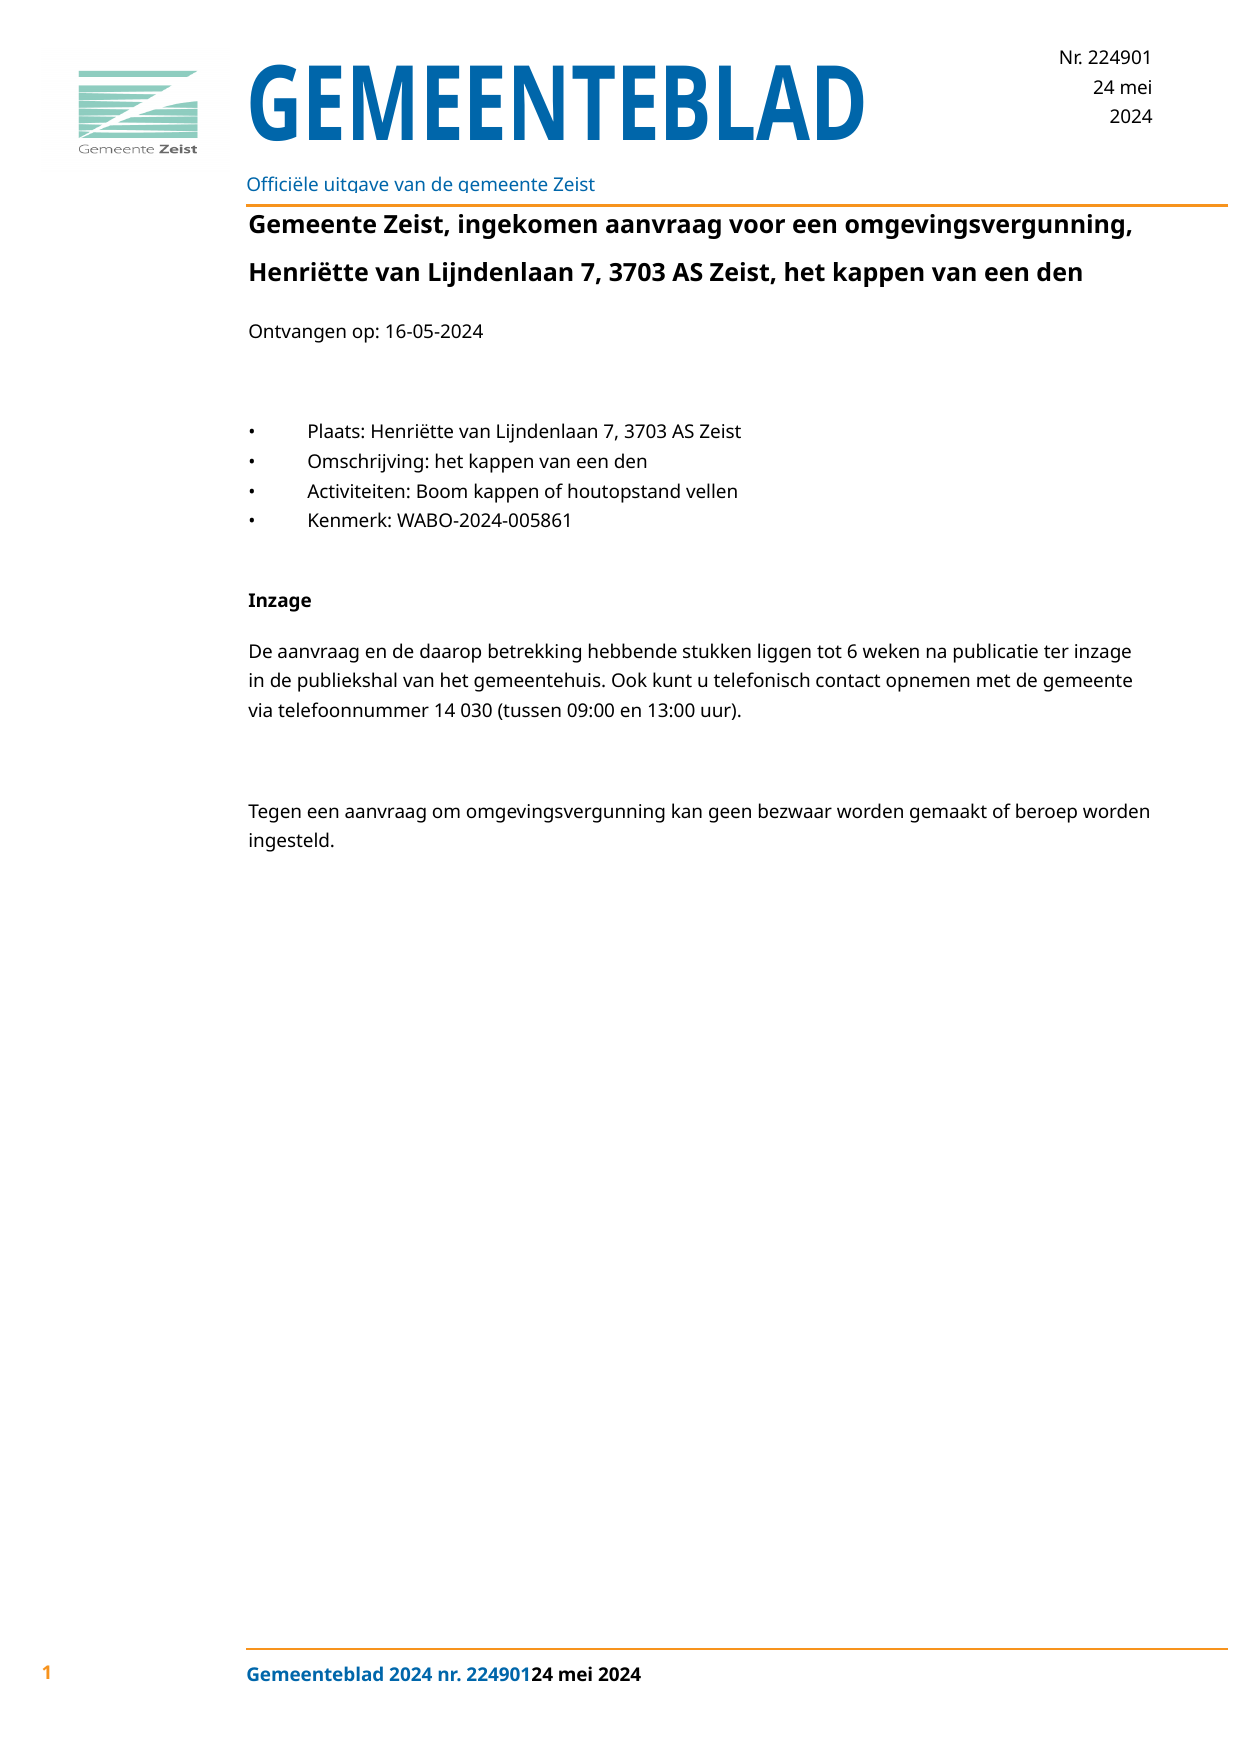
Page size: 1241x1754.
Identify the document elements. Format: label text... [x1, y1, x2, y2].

list Omschrijving: het kappen van een den [248, 448, 1152, 474]
text Inzage [248, 587, 1152, 613]
text Gemeente Zeist, ingekomen aanvraag voor een omgevingsvergunning, Henriëtte van Lijndenlaan 7, 3703 AS Zeist, het kappen van een den [248, 207, 1152, 288]
text Ontvangen op: 16-05-2024 [248, 318, 1152, 344]
picture [41, 47, 231, 172]
text Tegen een aanvraag om omgevingsvergunning kan geen bezwaar worden gemaakt of beroep worden ingesteld. [248, 798, 1152, 853]
list Activiteiten: Boom kappen of houtopstand vellen [248, 478, 1152, 504]
text De aanvraag en de daarop betrekking hebbende stukken liggen tot 6 weken na publicatie ter inzage in de publiekshal van het gemeentehuis. Ook kunt u telefonisch contact opnemen met de gemeente via telefoonnummer 14 030 (tussen 09:00 en 13:00 uur). [248, 638, 1152, 723]
list Kenmerk: WABO-2024-005861 [248, 507, 1152, 533]
list Plaats: Henriëtte van Lijndenlaan 7, 3703 AS Zeist [248, 419, 1152, 444]
